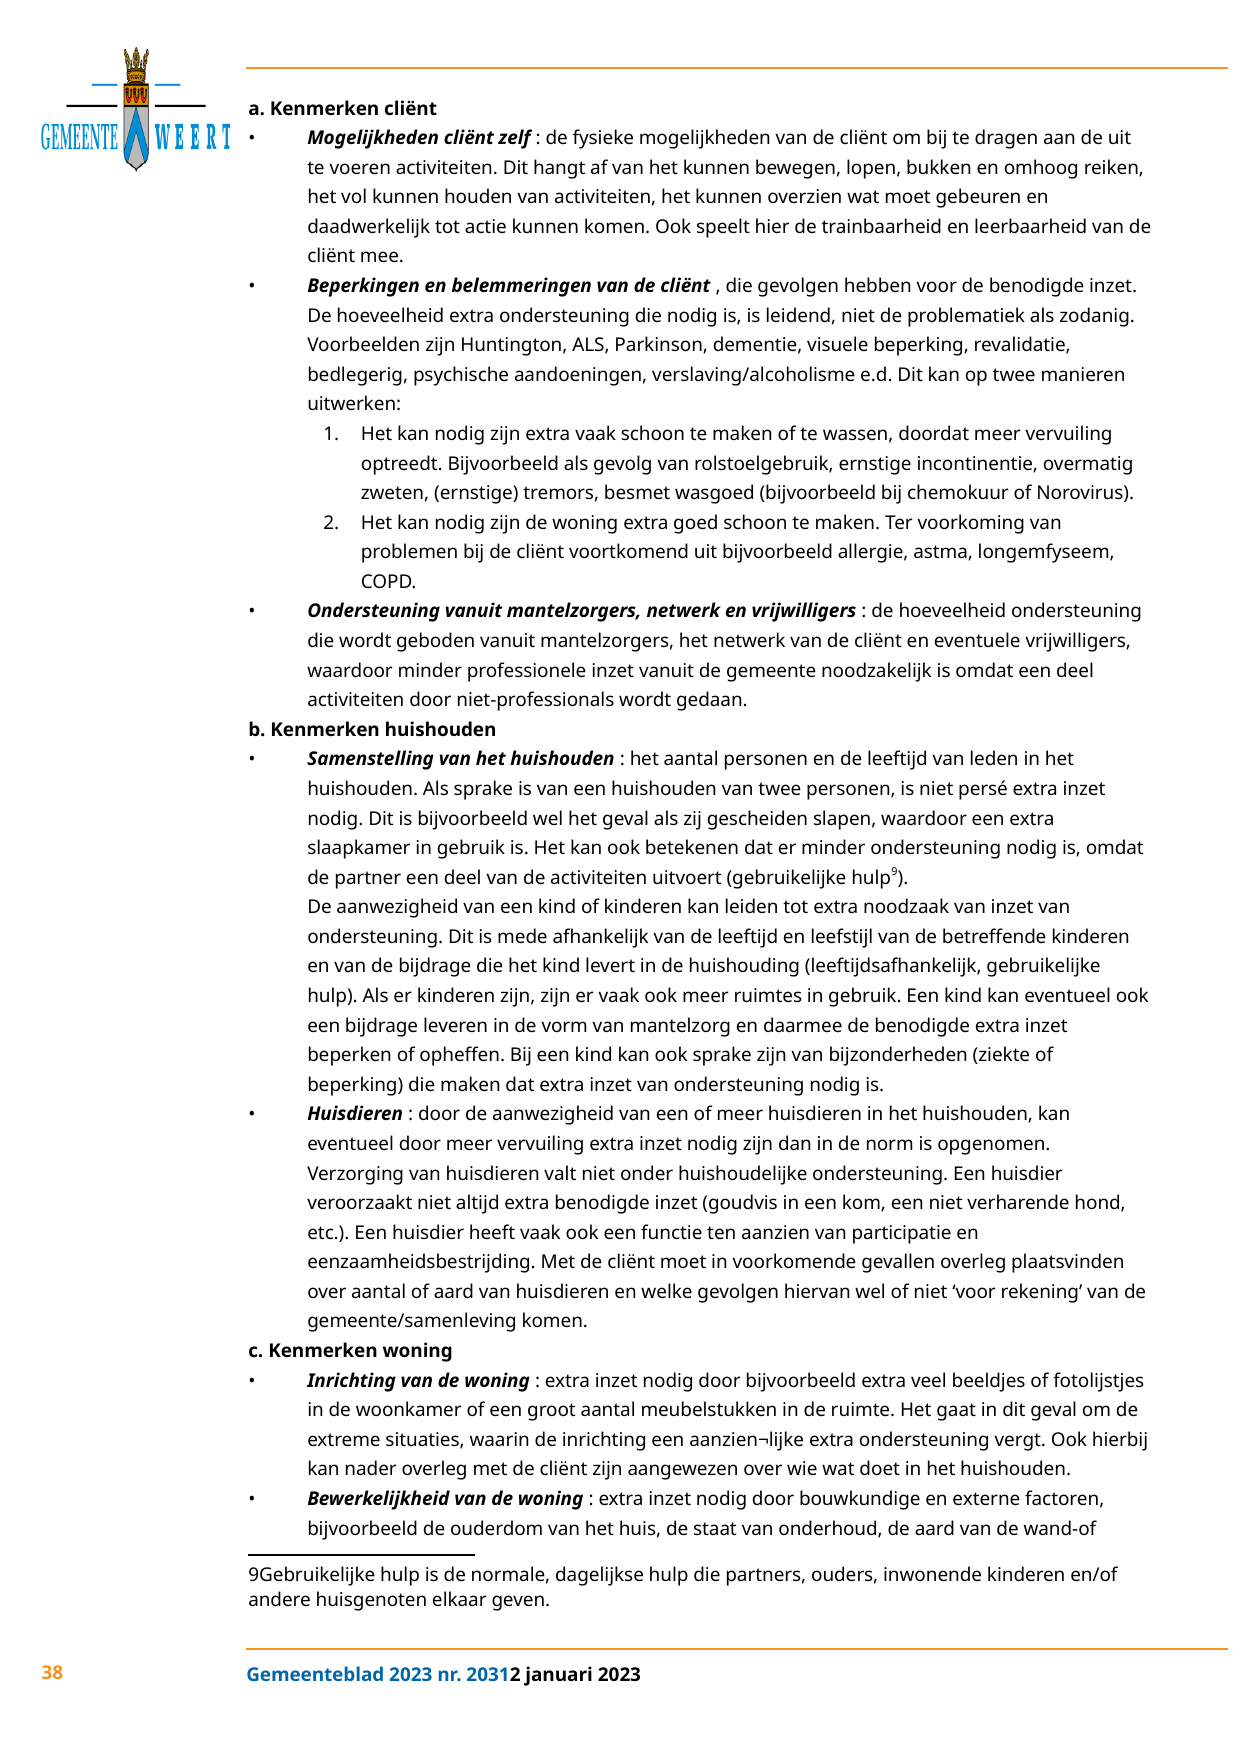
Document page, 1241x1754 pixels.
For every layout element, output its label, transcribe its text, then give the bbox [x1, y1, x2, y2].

list Huisdieren : door de aanwezigheid van een of meer huisdieren in het huishouden, kan eventueel door meer vervuiling extra inzet nodig zijn dan in de norm is opgenomen. Verzorging van huisdieren valt niet onder huishoudelijke ondersteuning. Een huisdier veroorzaakt niet altijd extra benodigde inzet (goudvis in een kom, een niet verharende hond, etc.). Een huisdier heeft vaak ook een functie ten aanzien van participatie en eenzaamheidsbestrijding. Met de cliënt moet in voorkomende gevallen overleg plaatsvinden over aantal of aard van huisdieren en welke gevolgen hiervan wel of niet ‘voor rekening’ van de gemeente/samenleving komen. [248, 1101, 1152, 1333]
list Inrichting van de woning : extra inzet nodig door bijvoorbeeld extra veel beeldjes of fotolijstjes in de woonkamer of een groot aantal meubelstukken in de ruimte. Het gaat in dit geval om de extreme situaties, waarin de inrichting een aanzien¬lijke extra ondersteuning vergt. Ook hierbij kan nader overleg met de cliënt zijn aangewezen over wie wat doet in het huishouden. [248, 1367, 1152, 1481]
list Ondersteuning vanuit mantelzorgers, netwerk en vrijwilligers : de hoeveelheid ondersteuning die wordt geboden vanuit mantelzorgers, het netwerk van de cliënt en eventuele vrijwilligers, waardoor minder professionele inzet vanuit de gemeente noodzakelijk is omdat een deel activiteiten door niet-professionals wordt gedaan. [248, 598, 1152, 712]
list Gebruikelijke hulp is de normale, dagelijkse hulp die partners, ouders, inwonende kinderen en/of andere huisgenoten elkaar geven. [248, 1561, 1152, 1612]
text c. Kenmerken woning [248, 1337, 1152, 1363]
list De aanwezigheid van een kind of kinderen kan leiden tot extra noodzaak van inzet van ondersteuning. Dit is mede afhankelijk van de leeftijd en leefstijl van de betreffende kinderen en van de bijdrage die het kind levert in de huishouding (leeftijdsafhankelijk, gebruikelijke hulp). Als er kinderen zijn, zijn er vaak ook meer ruimtes in gebruik. Een kind kan eventueel ook een bijdrage leveren in de vorm van mantelzorg en daarmee de benodigde extra inzet beperken of opheffen. Bij een kind kan ook sprake zijn van bijzonderheden (ziekte of beperking) die maken dat extra inzet van ondersteuning nodig is. [248, 893, 1152, 1097]
list Mogelijkheden cliënt zelf : de fysieke mogelijkheden van de cliënt om bij te dragen aan de uit te voeren activiteiten. Dit hangt af van het kunnen bewegen, lopen, bukken en omhoog reiken, het vol kunnen houden van activiteiten, het kunnen overzien wat moet gebeuren en daadwerkelijk tot actie kunnen komen. Ook speelt hier de trainbaarheid en leerbaarheid van de cliënt mee. [248, 124, 1152, 268]
list Bewerkelijkheid van de woning : extra inzet nodig door bouwkundige en externe factoren, bijvoorbeeld de ouderdom van het huis, de staat van onderhoud, de aard van de wand-of [248, 1485, 1152, 1541]
list Het kan nodig zijn de woning extra goed schoon te maken. Ter voorkoming van problemen bij de cliënt voortkomend uit bijvoorbeeld allergie, astma, longemfyseem, COPD. [323, 509, 1152, 594]
picture [41, 47, 231, 172]
list Samenstelling van het huishouden : het aantal personen en de leeftijd van leden in het huishouden. Als sprake is van een huishouden van twee personen, is niet persé extra inzet nodig. Dit is bijvoorbeeld wel het geval als zij gescheiden slapen, waardoor een extra slaapkamer in gebruik is. Het kan ook betekenen dat er minder ondersteuning nodig is, omdat de partner een deel van de activiteiten uitvoert (gebruikelijke hulp). [248, 746, 1152, 890]
list Beperkingen en belemmeringen van de cliënt , die gevolgen hebben voor de benodigde inzet. De hoeveelheid extra ondersteuning die nodig is, is leidend, niet de problematiek als zodanig. Voorbeelden zijn Huntington, ALS, Parkinson, dementie, visuele beperking, revalidatie, bedlegerig, psychische aandoeningen, verslaving/alcoholisme e.d. Dit kan op twee manieren uitwerken: [248, 272, 1152, 416]
list Het kan nodig zijn extra vaak schoon te maken of te wassen, doordat meer vervuiling optreedt. Bijvoorbeeld als gevolg van rolstoelgebruik, ernstige incontinentie, overmatig zweten, (ernstige) tremors, besmet wasgoed (bijvoorbeeld bij chemokuur of Norovirus). [323, 420, 1152, 505]
text a. Kenmerken cliënt [248, 95, 1152, 121]
text b. Kenmerken huishouden [248, 716, 1152, 742]
